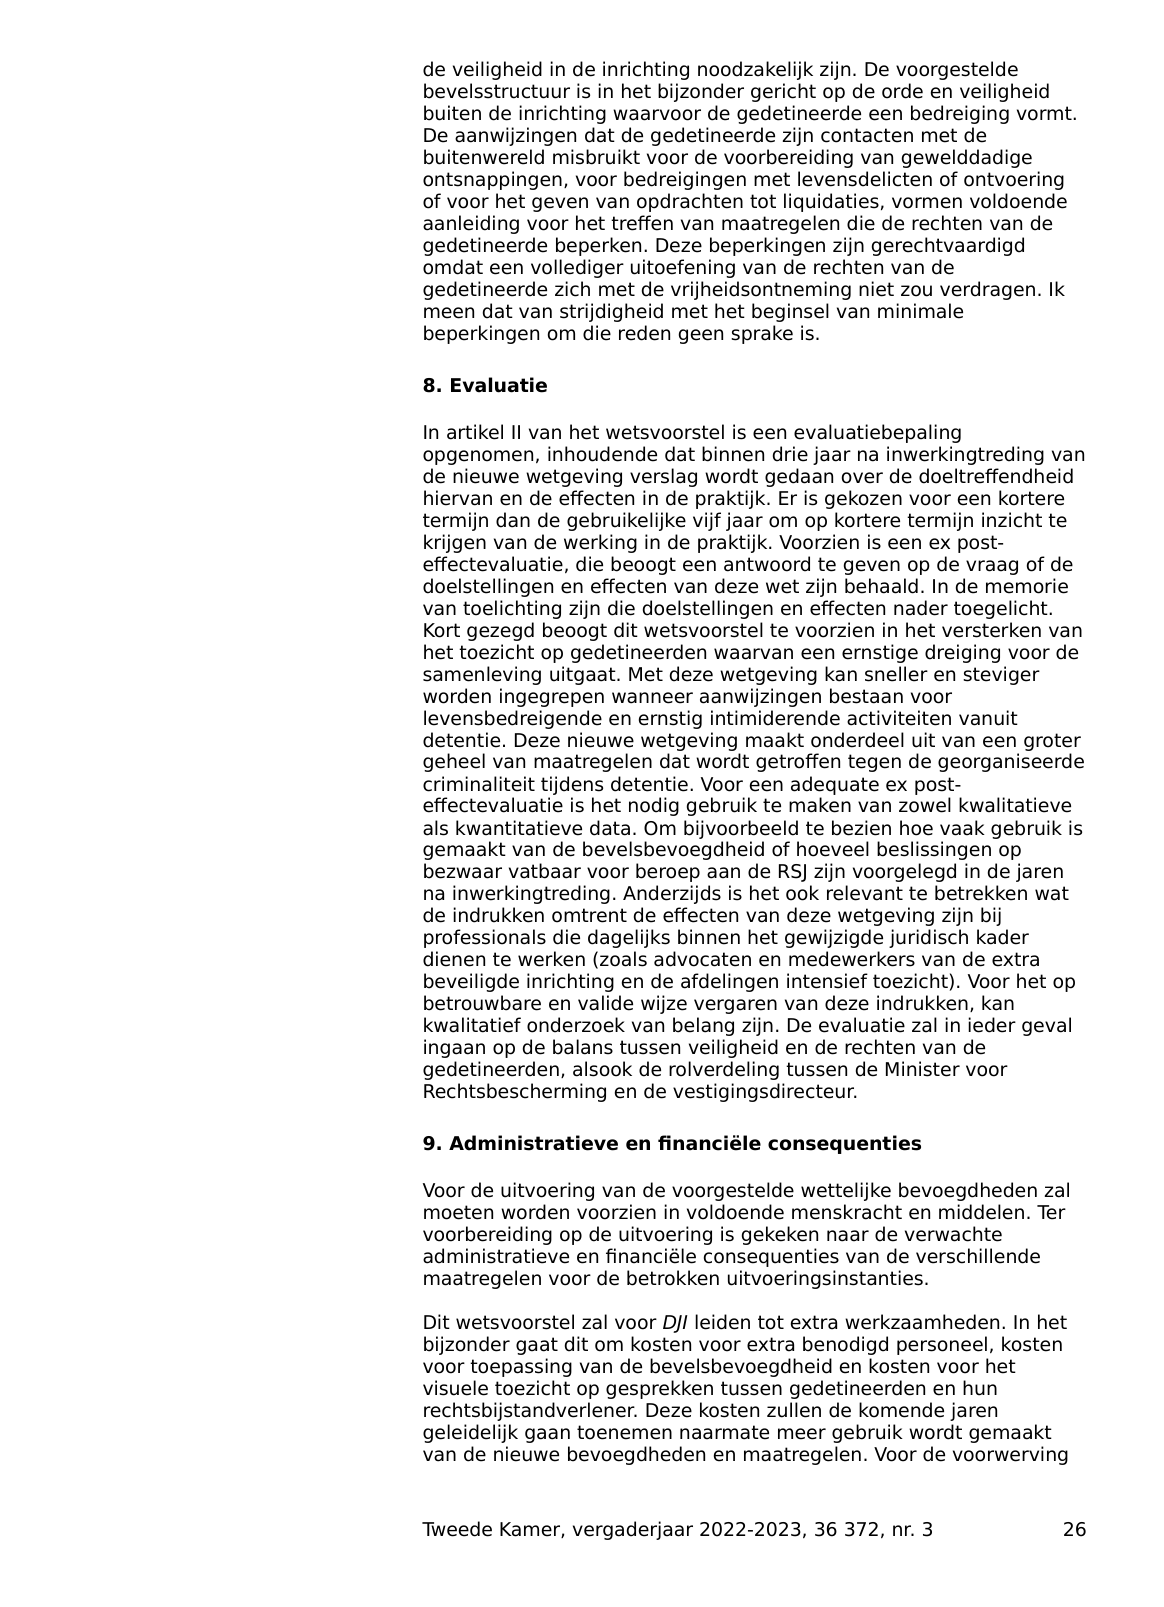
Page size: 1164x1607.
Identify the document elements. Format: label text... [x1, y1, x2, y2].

subtitle 8. Evaluatie [422, 375, 1087, 397]
text In artikel II van het wetsvoorstel is een evaluatiebepaling opgenomen, inhoudende dat binnen drie jaar na inwerkingtreding van de nieuwe wetgeving verslag wordt gedaan over de doeltreffendheid hiervan en de effecten in de praktijk. Er is gekozen voor een kortere termijn dan de gebruikelijke vijf jaar om op kortere termijn inzicht te krijgen van de werking in de praktijk. Voorzien is een ex post-effectevaluatie, die beoogt een antwoord te geven op de vraag of de doelstellingen en effecten van deze wet zijn behaald. In de memorie van toelichting zijn die doelstellingen en effecten nader toegelicht. Kort gezegd beoogt dit wetsvoorstel te voorzien in het versterken van het toezicht op gedetineerden waarvan een ernstige dreiging voor de samenleving uitgaat. Met deze wetgeving kan sneller en steviger worden ingegrepen wanneer aanwijzingen bestaan voor levensbedreigende en ernstig intimiderende activiteiten vanuit detentie. Deze nieuwe wetgeving maakt onderdeel uit van een groter geheel van maatregelen dat wordt getroffen tegen de georganiseerde criminaliteit tijdens detentie. Voor een adequate ex post-effectevaluatie is het nodig gebruik te maken van zowel kwalitatieve als kwantitatieve data. Om bijvoorbeeld te bezien hoe vaak gebruik is gemaakt van de bevelsbevoegdheid of hoeveel beslissingen op bezwaar vatbaar voor beroep aan de RSJ zijn voorgelegd in de jaren na inwerkingtreding. Anderzijds is het ook relevant te betrekken wat de indrukken omtrent de effecten van deze wetgeving zijn bij professionals die dagelijks binnen het gewijzigde juridisch kader dienen te werken (zoals advocaten en medewerkers van de extra beveiligde inrichting en de afdelingen intensief toezicht). Voor het op betrouwbare en valide wijze vergaren van deze indrukken, kan kwalitatief onderzoek van belang zijn. De evaluatie zal in ieder geval ingaan op de balans tussen veiligheid en de rechten van de gedetineerden, alsook de rolverdeling tussen de Minister voor Rechtsbescherming en de vestigingsdirecteur. [422, 422, 1087, 1103]
subtitle 9. Administratieve en financiële consequenties [422, 1133, 1087, 1155]
text Voor de uitvoering van de voorgestelde wettelijke bevoegdheden zal moeten worden voorzien in voldoende menskracht en middelen. Ter voorbereiding op de uitvoering is gekeken naar de verwachte administratieve en financiële consequenties van de verschillende maatregelen voor de betrokken uitvoeringsinstanties. [422, 1180, 1087, 1290]
text de veiligheid in de inrichting noodzakelijk zijn. De voorgestelde bevelsstructuur is in het bijzonder gericht op de orde en veiligheid buiten de inrichting waarvoor de gedetineerde een bedreiging vormt. De aanwijzingen dat de gedetineerde zijn contacten met de buitenwereld misbruikt voor de voorbereiding van gewelddadige ontsnappingen, voor bedreigingen met levensdelicten of ontvoering of voor het geven van opdrachten tot liquidaties, vormen voldoende aanleiding voor het treffen van maatregelen die de rechten van de gedetineerde beperken. Deze beperkingen zijn gerechtvaardigd omdat een vollediger uitoefening van de rechten van de gedetineerde zich met de vrijheidsontneming niet zou verdragen. Ik meen dat van strijdigheid met het beginsel van minimale beperkingen om die reden geen sprake is. [422, 59, 1087, 345]
text Dit wetsvoorstel zal voor DJI leiden tot extra werkzaamheden. In het bijzonder gaat dit om kosten voor extra benodigd personeel, kosten voor toepassing van de bevelsbevoegdheid en kosten voor het visuele toezicht op gesprekken tussen gedetineerden en hun rechtsbijstandverlener. Deze kosten zullen de komende jaren geleidelijk gaan toenemen naarmate meer gebruik wordt gemaakt van de nieuwe bevoegdheden en maatregelen. Voor de voorwerving [422, 1312, 1087, 1466]
